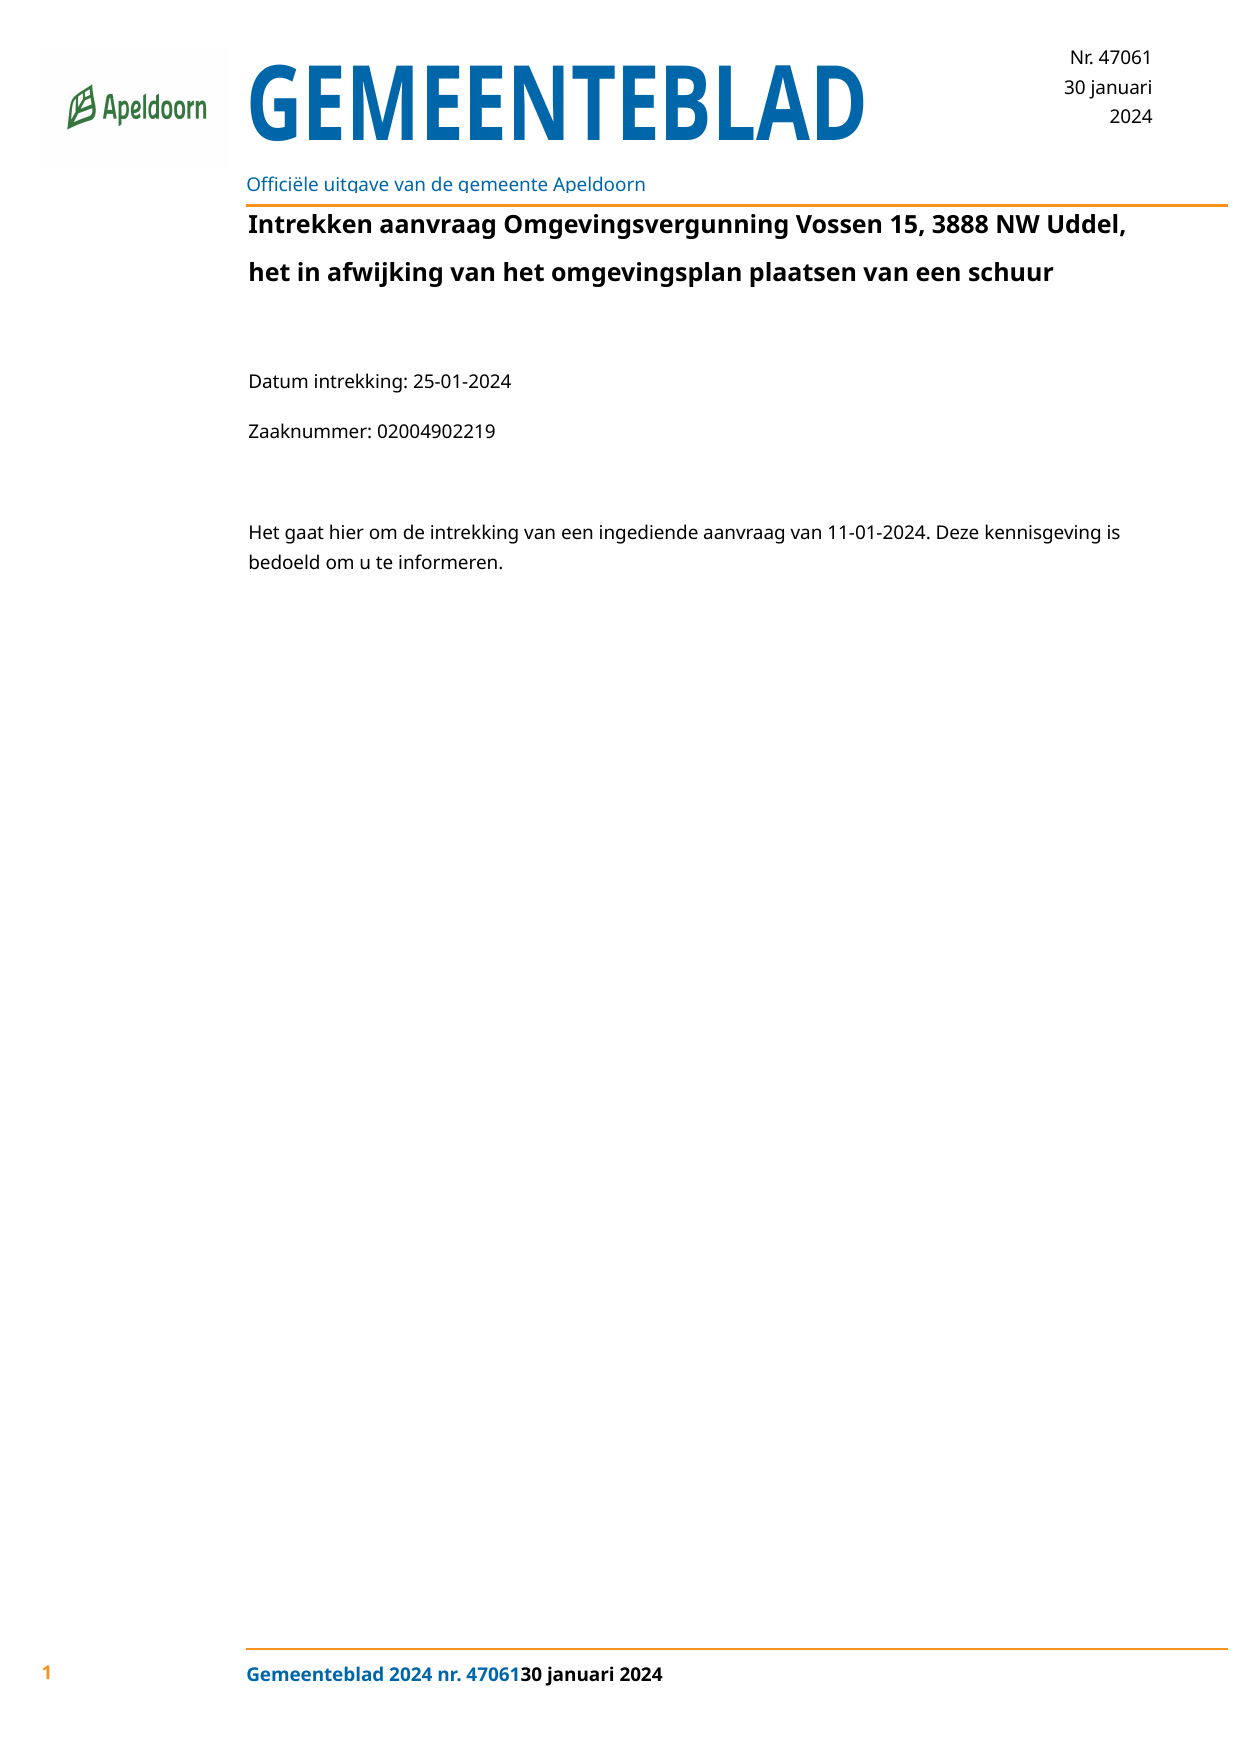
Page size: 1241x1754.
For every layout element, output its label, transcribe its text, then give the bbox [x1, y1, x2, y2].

text Het gaat hier om de intrekking van een ingediende aanvraag van 11-01-2024. Deze kennisgeving is bedoeld om u te informeren. [248, 519, 1152, 575]
text Intrekken aanvraag Omgevingsvergunning Vossen 15, 3888 NW Uddel, het in afwijking van het omgevingsplan plaatsen van een schuur [248, 207, 1152, 288]
text Datum intrekking: 25-01-2024 [248, 368, 1152, 394]
picture [41, 47, 231, 172]
text Zaaknummer: 02004902219 [248, 419, 1152, 444]
